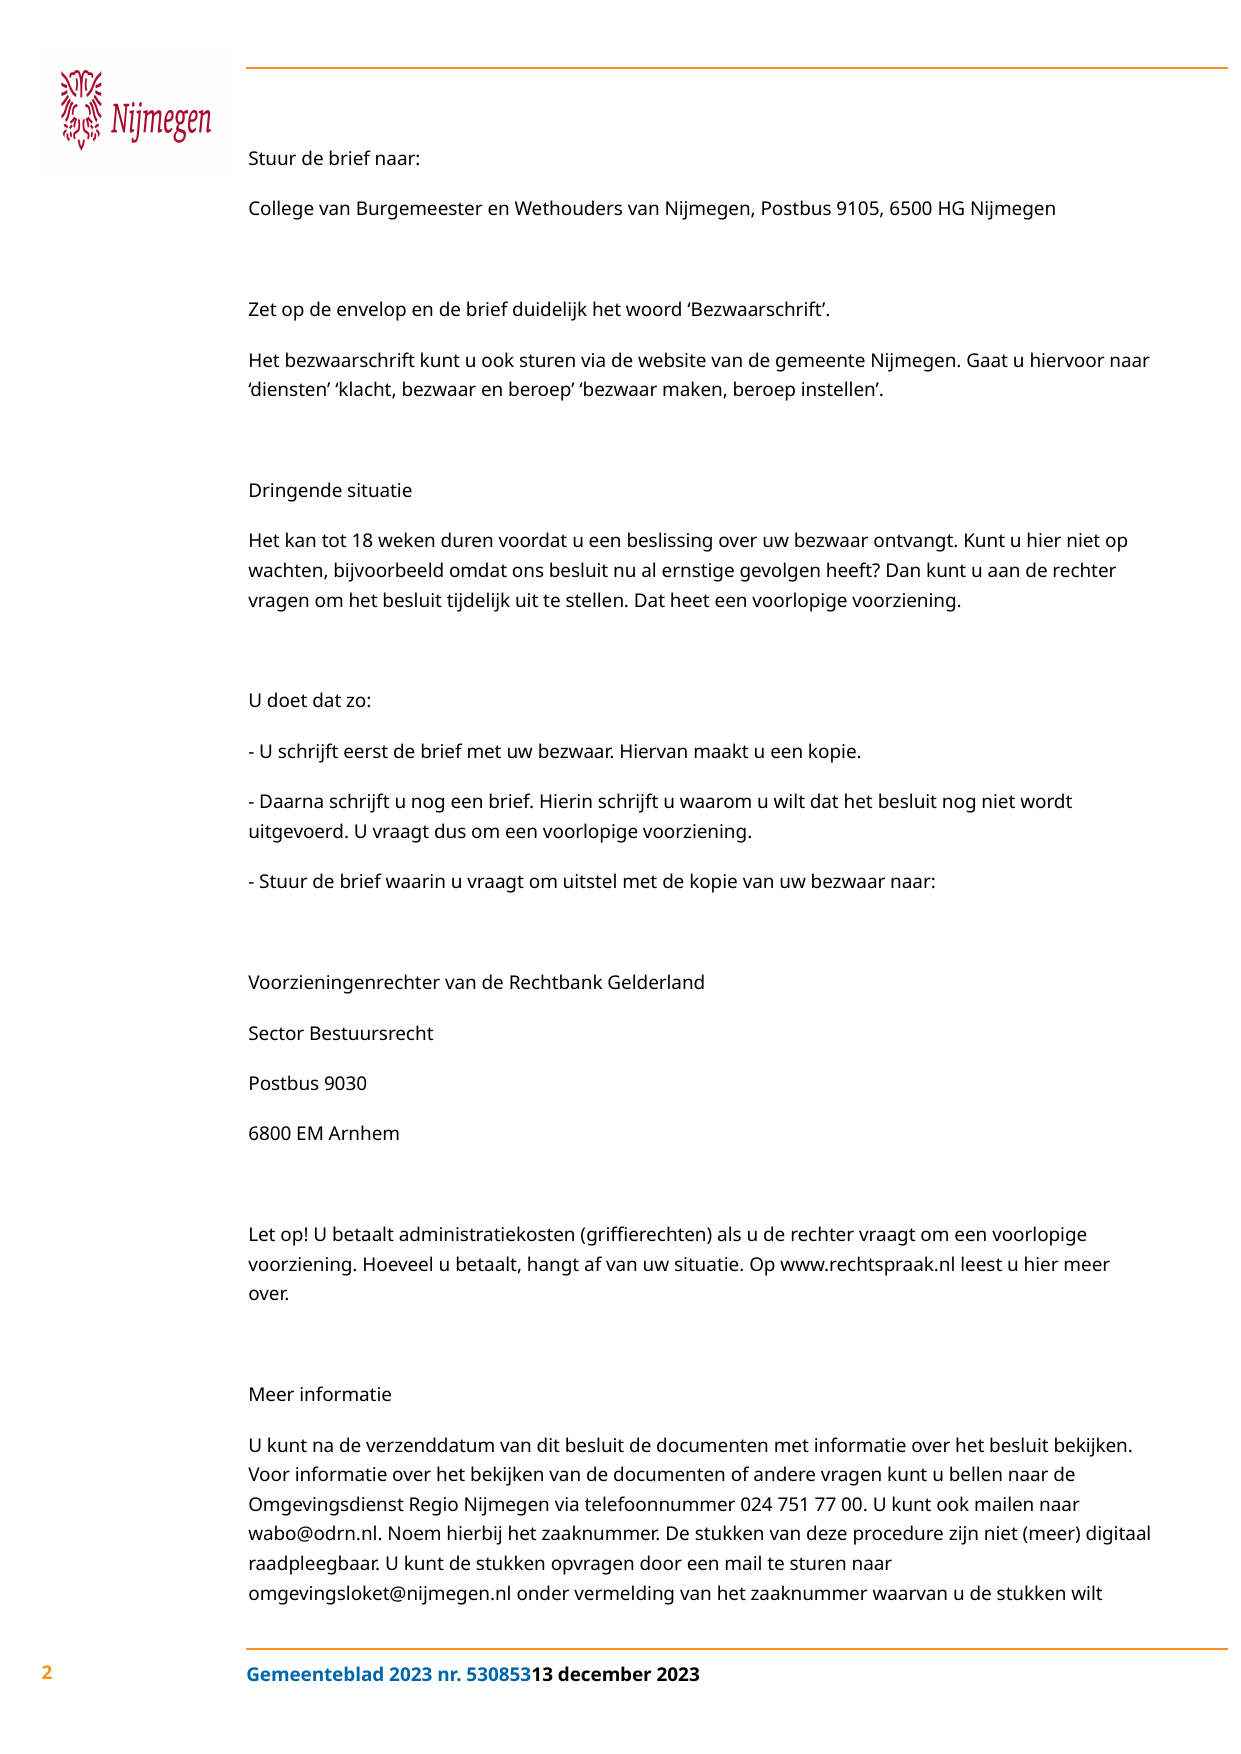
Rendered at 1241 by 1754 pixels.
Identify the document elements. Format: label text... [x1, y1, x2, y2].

text Stuur de brief naar: [248, 145, 1152, 171]
text Dringende situatie [248, 477, 1152, 503]
text Postbus 9030 [248, 1070, 1152, 1096]
text College van Burgemeester en Wethouders van Nijmegen, Postbus 9105, 6500 HG Nijmegen [248, 196, 1152, 221]
text Het bezwaarschrift kunt u ook sturen via de website van de gemeente Nijmegen. Gaat u hiervoor naar ‘diensten’ ‘klacht, bezwaar en beroep’ ‘bezwaar maken, beroep instellen’. [248, 347, 1152, 402]
text Het kan tot 18 weken duren voordat u een beslissing over uw bezwaar ontvangt. Kunt u hier niet op wachten, bijvoorbeeld omdat ons besluit nu al ernstige gevolgen heeft? Dan kunt u aan de rechter vragen om het besluit tijdelijk uit te stellen. Dat heet een voorlopige voorziening. [248, 528, 1152, 613]
text 6800 EM Arnhem [248, 1121, 1152, 1146]
text - Daarna schrijft u nog een brief. Hierin schrijft u waarom u wilt dat het besluit nog niet wordt uitgevoerd. U vraagt dus om een voorlopige voorziening. [248, 788, 1152, 844]
text Zet op de envelop en de brief duidelijk het woord ‘Bezwaarschrift’. [248, 296, 1152, 322]
text Let op! U betaalt administratiekosten (griffierechten) als u de rechter vraagt om een voorlopige voorziening. Hoeveel u betaalt, hangt af van uw situatie. Op www.rechtspraak.nl leest u hier meer over. [248, 1221, 1152, 1306]
text - Stuur de brief waarin u vraagt om uitstel met de kopie van uw bezwaar naar: [248, 868, 1152, 894]
picture [41, 47, 231, 172]
text Voorzieningenrechter van de Rechtbank Gelderland [248, 969, 1152, 995]
text - U schrijft eerst de brief met uw bezwaar. Hiervan maakt u een kopie. [248, 738, 1152, 764]
text Sector Bestuursrecht [248, 1020, 1152, 1046]
text Meer informatie [248, 1381, 1152, 1407]
text U doet dat zo: [248, 688, 1152, 713]
text U kunt na de verzenddatum van dit besluit de documenten met informatie over het besluit bekijken. Voor informatie over het bekijken van de documenten of andere vragen kunt u bellen naar de Omgevingsdienst Regio Nijmegen via telefoonnummer 024 751 77 00. U kunt ook mailen naar wabo@odrn.nl. Noem hierbij het zaaknummer. De stukken van deze procedure zijn niet (meer) digitaal raadpleegbaar. U kunt de stukken opvragen door een mail te sturen naar omgevingsloket@nijmegen.nl onder vermelding van het zaaknummer waarvan u de stukken wilt [248, 1432, 1152, 1606]
